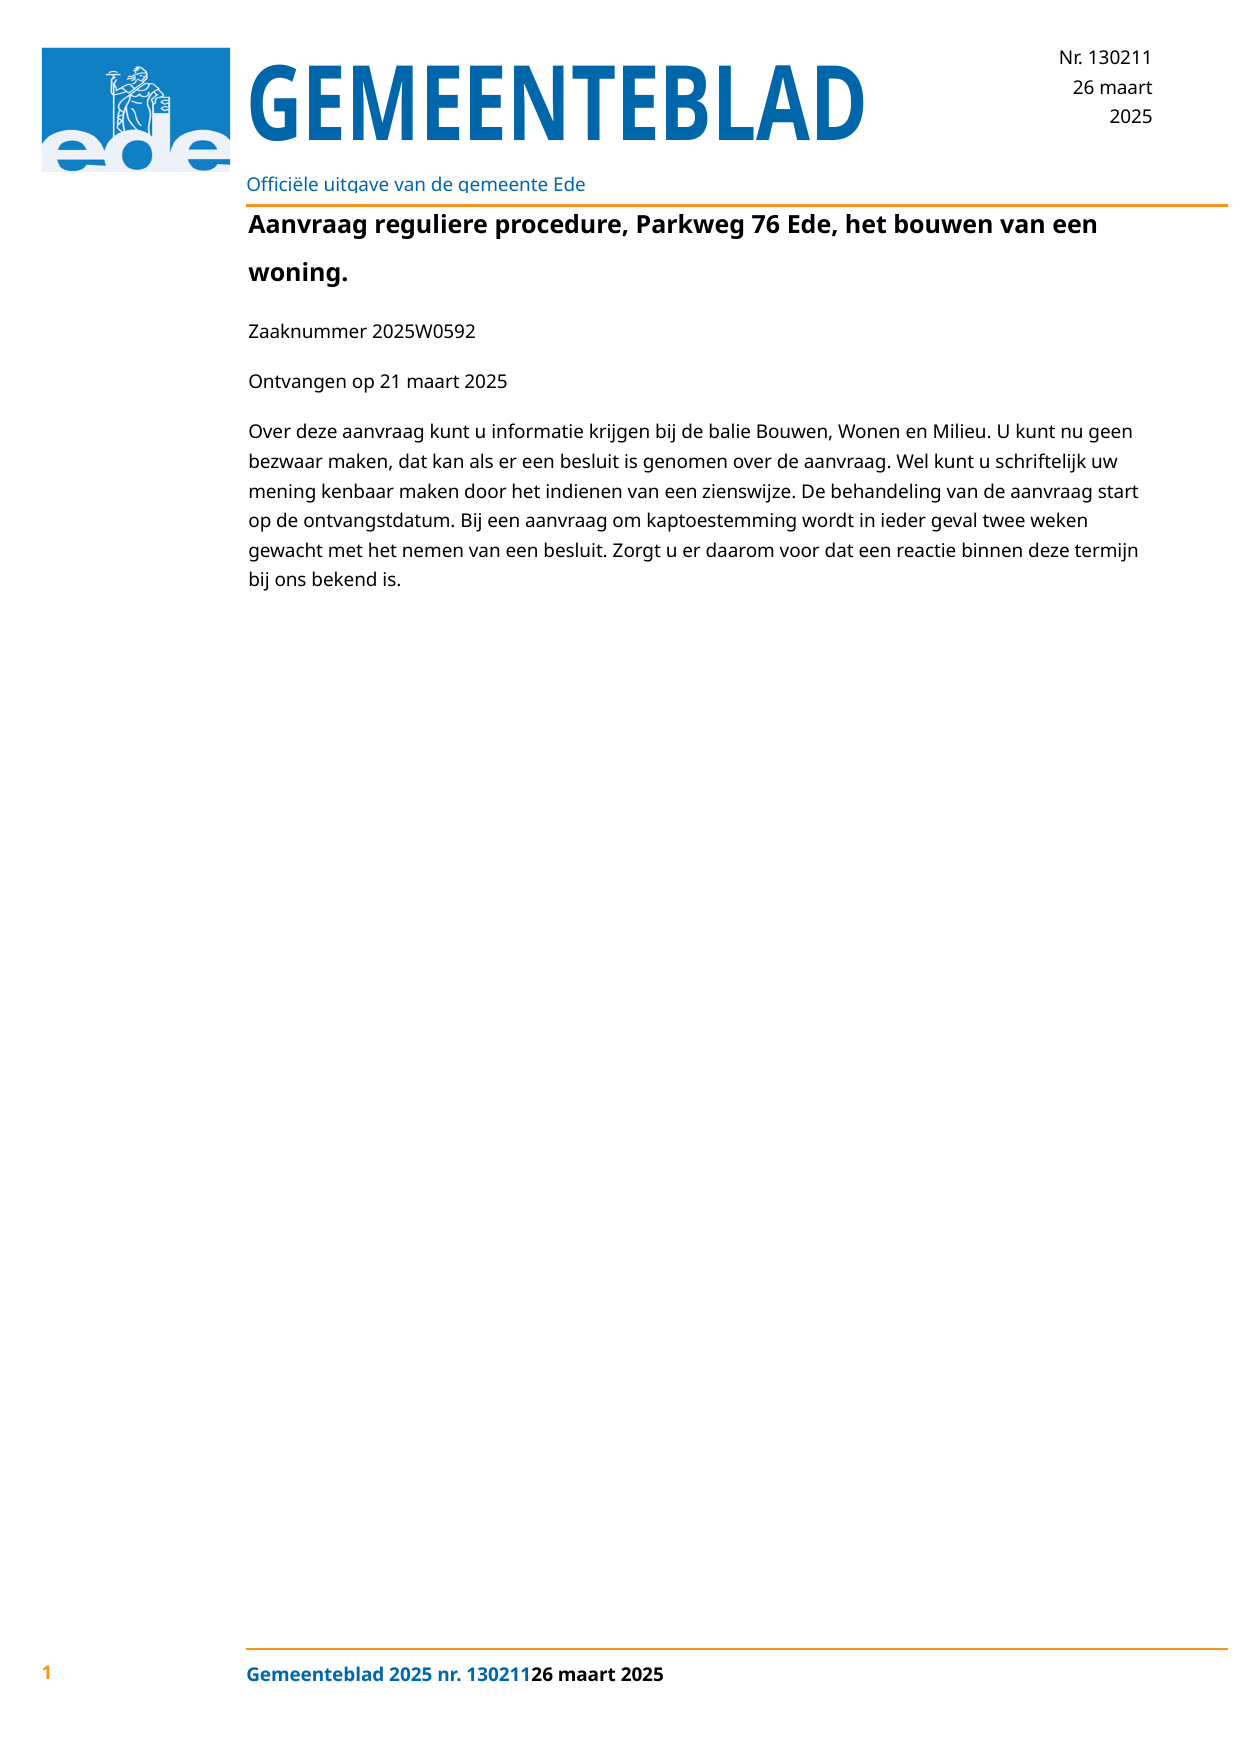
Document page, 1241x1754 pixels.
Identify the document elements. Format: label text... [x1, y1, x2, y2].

text Ontvangen op 21 maart 2025 [248, 368, 1152, 394]
text Zaaknummer 2025W0592 [248, 318, 1152, 344]
text Over deze aanvraag kunt u informatie krijgen bij de balie Bouwen, Wonen en Milieu. U kunt nu geen bezwaar maken, dat kan als er een besluit is genomen over de aanvraag. Wel kunt u schriftelijk uw mening kenbaar maken door het indienen van een zienswijze. De behandeling van de aanvraag start op de ontvangstdatum. Bij een aanvraag om kaptoestemming wordt in ieder geval twee weken gewacht met het nemen van een besluit. Zorgt u er daarom voor dat een reactie binnen deze termijn bij ons bekend is. [248, 419, 1152, 592]
picture [41, 47, 231, 172]
text Aanvraag reguliere procedure, Parkweg 76 Ede, het bouwen van een woning. [248, 207, 1152, 288]
